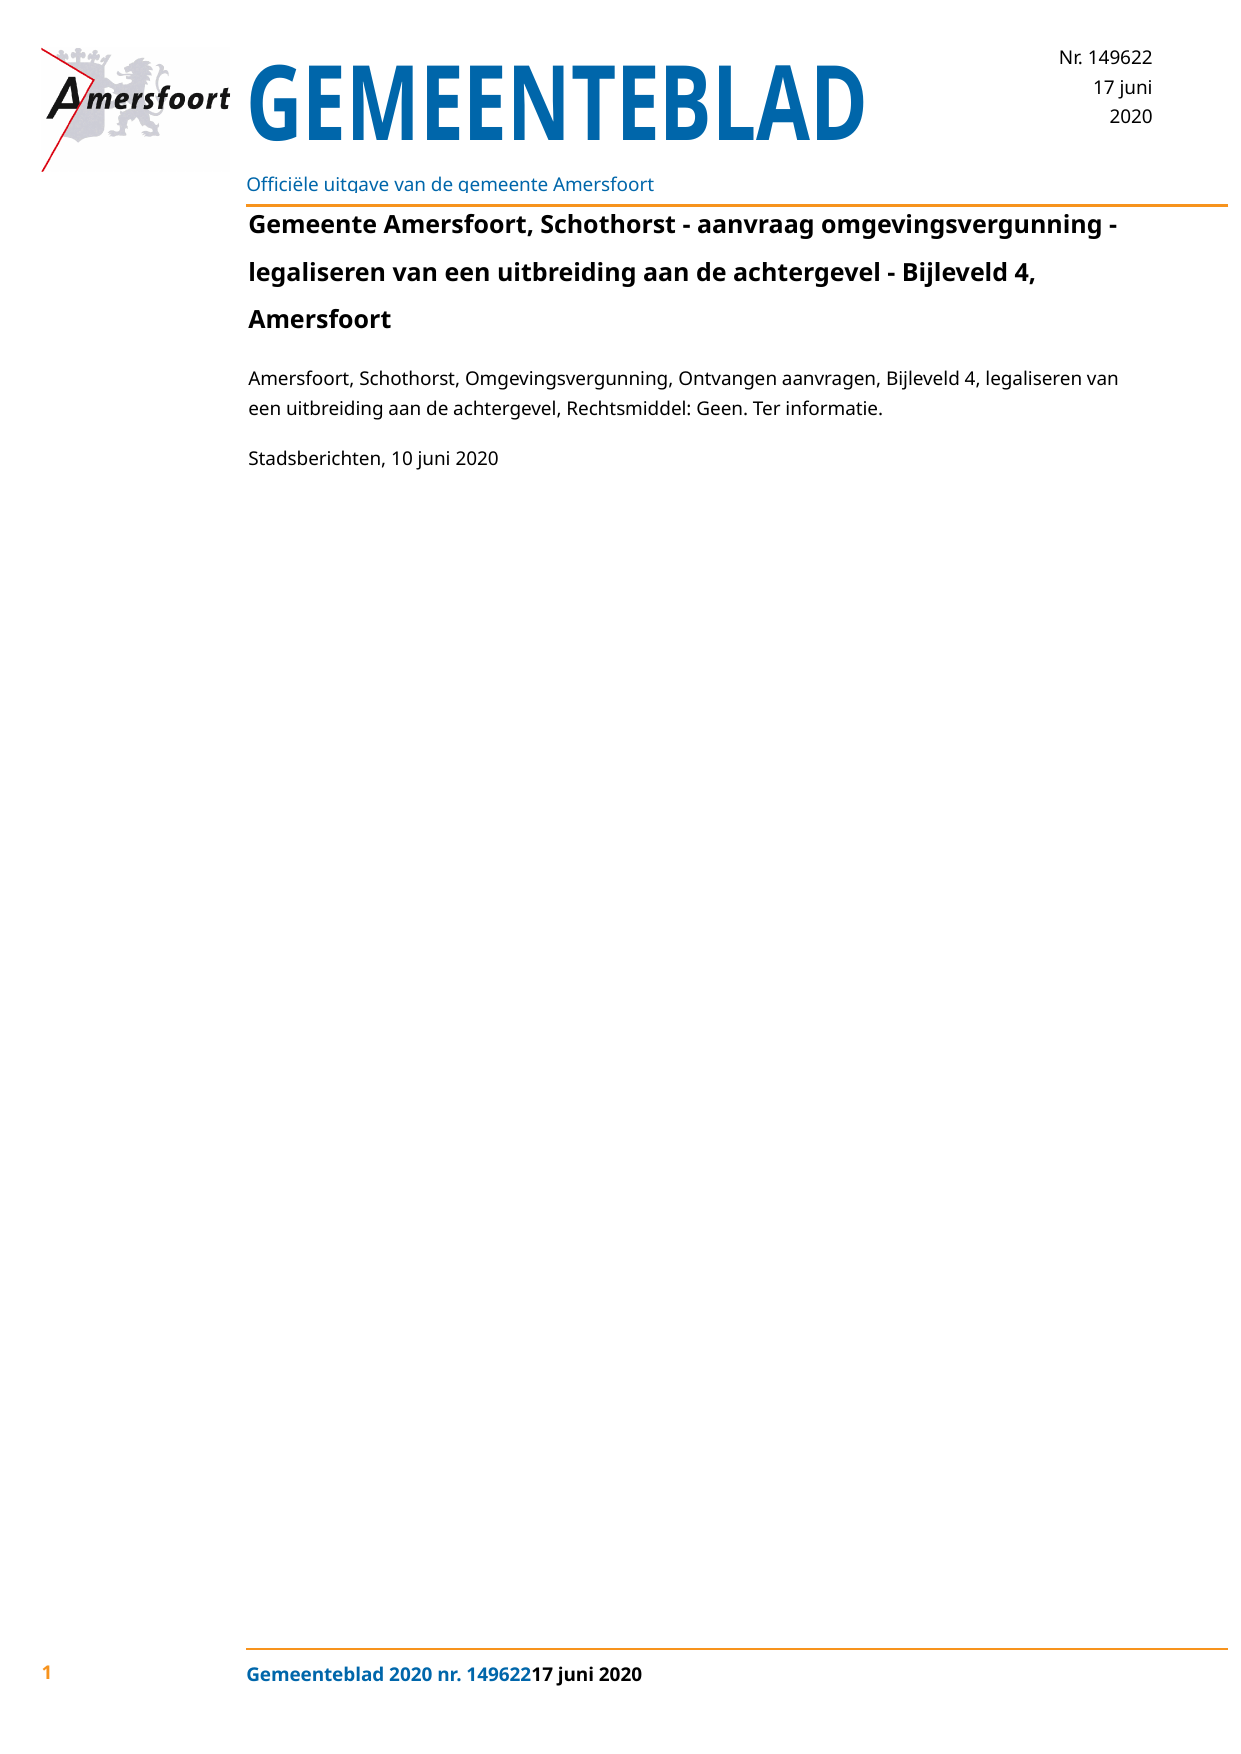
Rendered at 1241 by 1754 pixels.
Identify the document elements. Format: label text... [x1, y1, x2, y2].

text Stadsberichten, 10 juni 2020 [248, 446, 1152, 471]
text Gemeente Amersfoort, Schothorst - aanvraag omgevingsvergunning - legaliseren van een uitbreiding aan de achtergevel - Bijleveld 4, Amersfoort [248, 207, 1152, 336]
text Amersfoort, Schothorst, Omgevingsvergunning, Ontvangen aanvragen, Bijleveld 4, legaliseren van een uitbreiding aan de achtergevel, Rechtsmiddel: Geen. Ter informatie. [248, 366, 1152, 421]
picture [41, 47, 231, 172]
